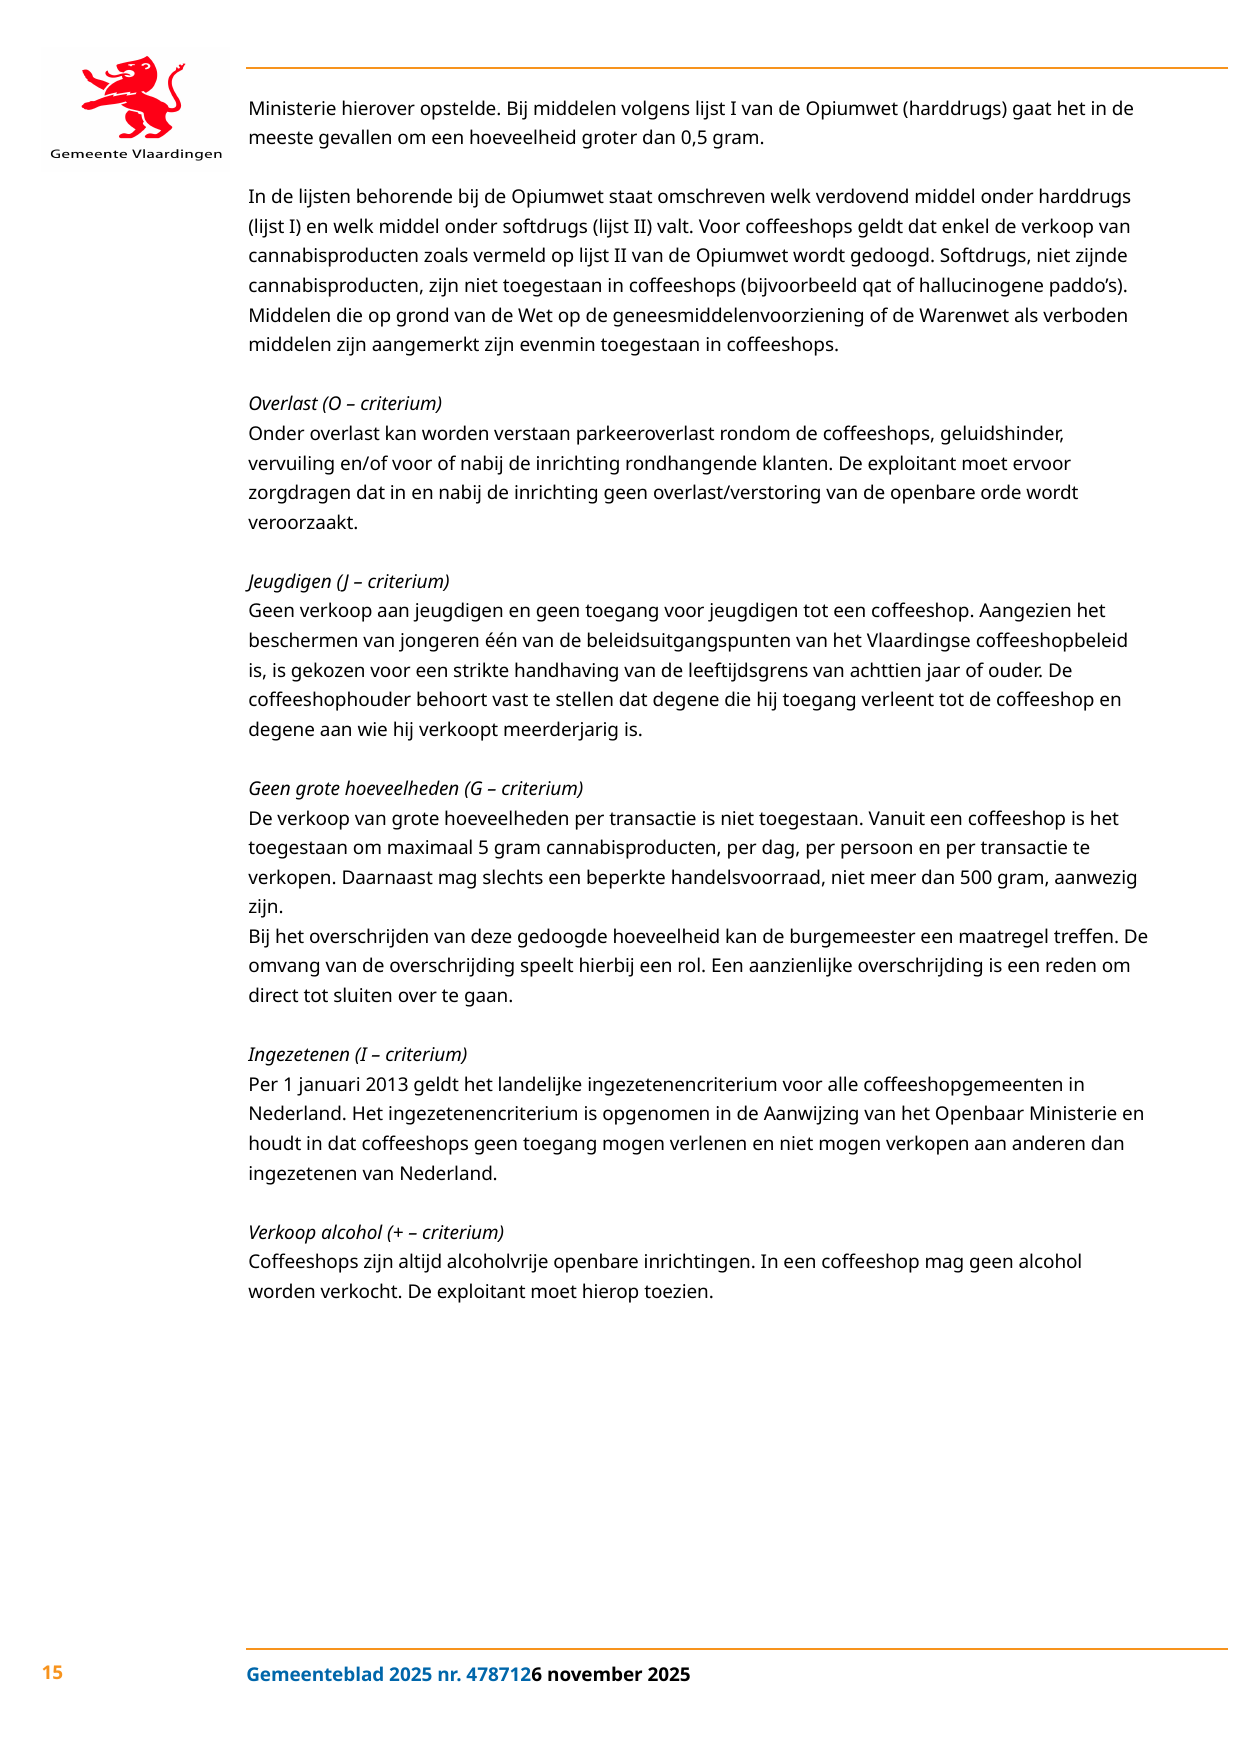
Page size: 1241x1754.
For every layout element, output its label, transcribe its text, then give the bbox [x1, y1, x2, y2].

text Bij het overschrijden van deze gedoogde hoeveelheid kan de burgemeester een maatregel treffen. De omvang van de overschrijding speelt hierbij een rol. Een aanzienlijke overschrijding is een reden om direct tot sluiten over te gaan. [248, 923, 1152, 1008]
text Geen verkoop aan jeugdigen en geen toegang voor jeugdigen tot een coffeeshop. Aangezien het beschermen van jongeren één van de beleidsuitgangspunten van het Vlaardingse coffeeshopbeleid is, is gekozen voor een strikte handhaving van de leeftijdsgrens van achttien jaar of ouder. De coffeeshophouder behoort vast te stellen dat degene die hij toegang verleent tot de coffeeshop en degene aan wie hij verkoopt meerderjarig is. [248, 598, 1152, 742]
text Per 1 januari 2013 geldt het landelijke ingezetenencriterium voor alle coffeeshopgemeenten in Nederland. Het ingezetenencriterium is opgenomen in de Aanwijzing van het Openbaar Ministerie en houdt in dat coffeeshops geen toegang mogen verlenen en niet mogen verkopen aan anderen dan ingezetenen van Nederland. [248, 1071, 1152, 1186]
text Overlast (O – criterium) [248, 391, 1152, 416]
text Jeugdigen (J – criterium) [248, 568, 1152, 594]
text Coffeeshops zijn altijd alcoholvrije openbare inrichtingen. In een coffeeshop mag geen alcohol worden verkocht. De exploitant moet hierop toezien. [248, 1248, 1152, 1304]
text De verkoop van grote hoeveelheden per transactie is niet toegestaan. Vanuit een coffeeshop is het toegestaan om maximaal 5 gram cannabisproducten, per dag, per persoon en per transactie te verkopen. Daarnaast mag slechts een beperkte handelsvoorraad, niet meer dan 500 gram, aanwezig zijn. [248, 805, 1152, 919]
text Onder overlast kan worden verstaan parkeeroverlast rondom de coffeeshops, geluidshinder, vervuiling en/of voor of nabij de inrichting rondhangende klanten. De exploitant moet ervoor zorgdragen dat in en nabij de inrichting geen overlast/verstoring van de openbare orde wordt veroorzaakt. [248, 420, 1152, 535]
text In de lijsten behorende bij de Opiumwet staat omschreven welk verdovend middel onder harddrugs (lijst I) en welk middel onder softdrugs (lijst II) valt. Voor coffeeshops geldt dat enkel de verkoop van cannabisproducten zoals vermeld op lijst II van de Opiumwet wordt gedoogd. Softdrugs, niet zijnde cannabisproducten, zijn niet toegestaan in coffeeshops (bijvoorbeeld qat of hallucinogene paddo’s). Middelen die op grond van de Wet op de geneesmiddelenvoorziening of de Warenwet als verboden middelen zijn aangemerkt zijn evenmin toegestaan in coffeeshops. [248, 183, 1152, 357]
text Verkoop alcohol (+ – criterium) [248, 1219, 1152, 1245]
text Ministerie hierover opstelde. Bij middelen volgens lijst I van de Opiumwet (harddrugs) gaat het in de meeste gevallen om een hoeveelheid groter dan 0,5 gram. [248, 95, 1152, 150]
text Ingezetenen (I – criterium) [248, 1041, 1152, 1067]
picture [41, 47, 231, 172]
text Geen grote hoeveelheden (G – criterium) [248, 775, 1152, 801]
